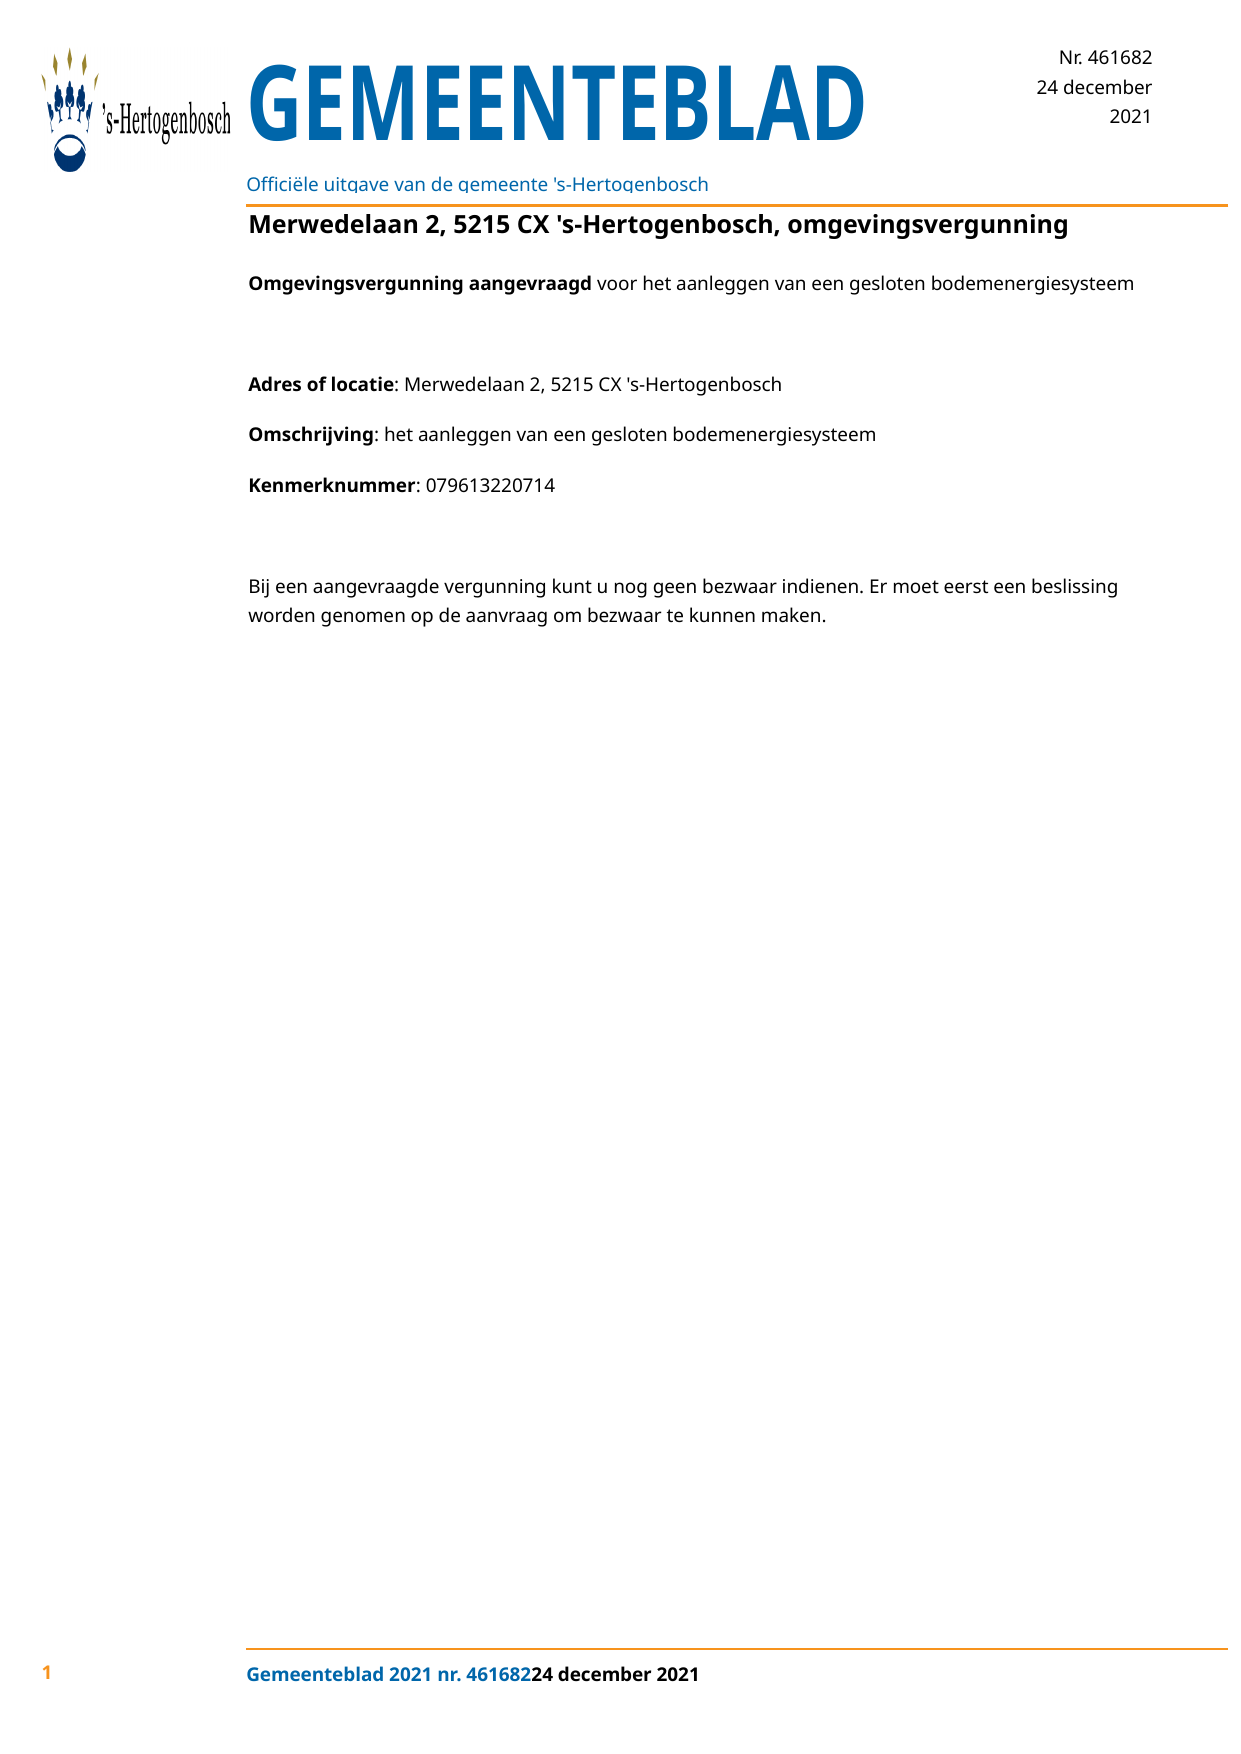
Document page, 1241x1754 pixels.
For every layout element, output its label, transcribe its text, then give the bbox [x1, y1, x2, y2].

text Kenmerknummer: 079613220714 [248, 472, 1152, 498]
text Merwedelaan 2, 5215 CX 's-Hertogenbosch, omgevingsvergunning [248, 207, 1152, 241]
text Omgevingsvergunning aangevraagd voor het aanleggen van een gesloten bodemenergiesysteem [248, 270, 1152, 296]
picture [41, 47, 231, 172]
text Adres of locatie: Merwedelaan 2, 5215 CX 's-Hertogenbosch [248, 371, 1152, 397]
text Bij een aangevraagde vergunning kunt u nog geen bezwaar indienen. Er moet eerst een beslissing worden genomen op de aanvraag om bezwaar te kunnen maken. [248, 573, 1152, 628]
text Omschrijving: het aanleggen van een gesloten bodemenergiesysteem [248, 422, 1152, 447]
